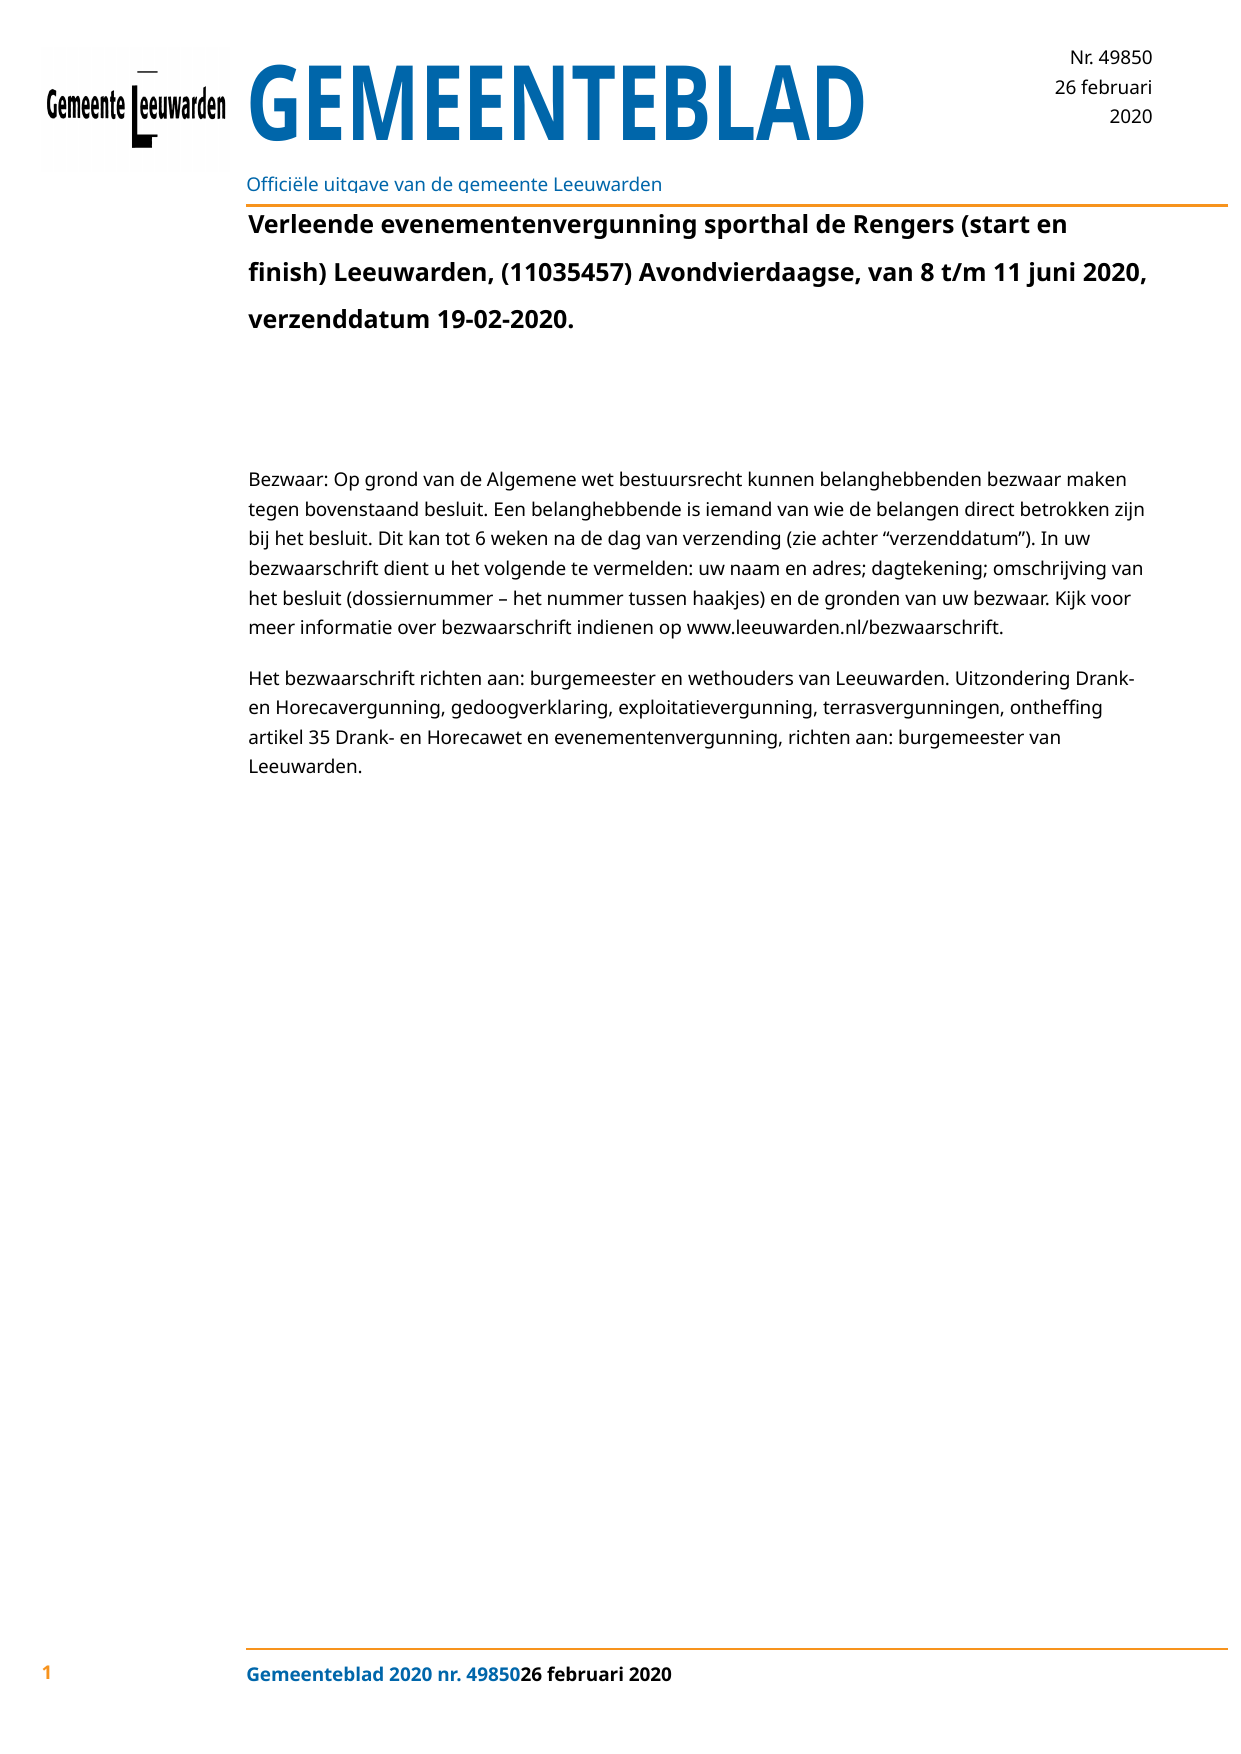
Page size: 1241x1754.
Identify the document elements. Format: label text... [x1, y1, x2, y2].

text Bezwaar: Op grond van de Algemene wet bestuursrecht kunnen belanghebbenden bezwaar maken tegen bovenstaand besluit. Een belanghebbende is iemand van wie de belangen direct betrokken zijn bij het besluit. Dit kan tot 6 weken na de dag van verzending (zie achter “verzenddatum”). In uw bezwaarschrift dient u het volgende te vermelden: uw naam en adres; dagtekening; omschrijving van het besluit (dossiernummer – het nummer tussen haakjes) en de gronden van uw bezwaar. Kijk voor meer informatie over bezwaarschrift indienen op www.leeuwarden.nl/bezwaarschrift. [248, 466, 1152, 640]
text Het bezwaarschrift richten aan: burgemeester en wethouders van Leeuwarden. Uitzondering Drank- en Horecavergunning, gedoogverklaring, exploitatievergunning, terrasvergunningen, ontheffing artikel 35 Drank- en Horecawet en evenementenvergunning, richten aan: burgemeester van Leeuwarden. [248, 665, 1152, 779]
picture [41, 47, 231, 172]
text Verleende evenementenvergunning sporthal de Rengers (start en finish) Leeuwarden, (11035457) Avondvierdaagse, van 8 t/m 11 juni 2020, verzenddatum 19-02-2020. [248, 207, 1152, 336]
